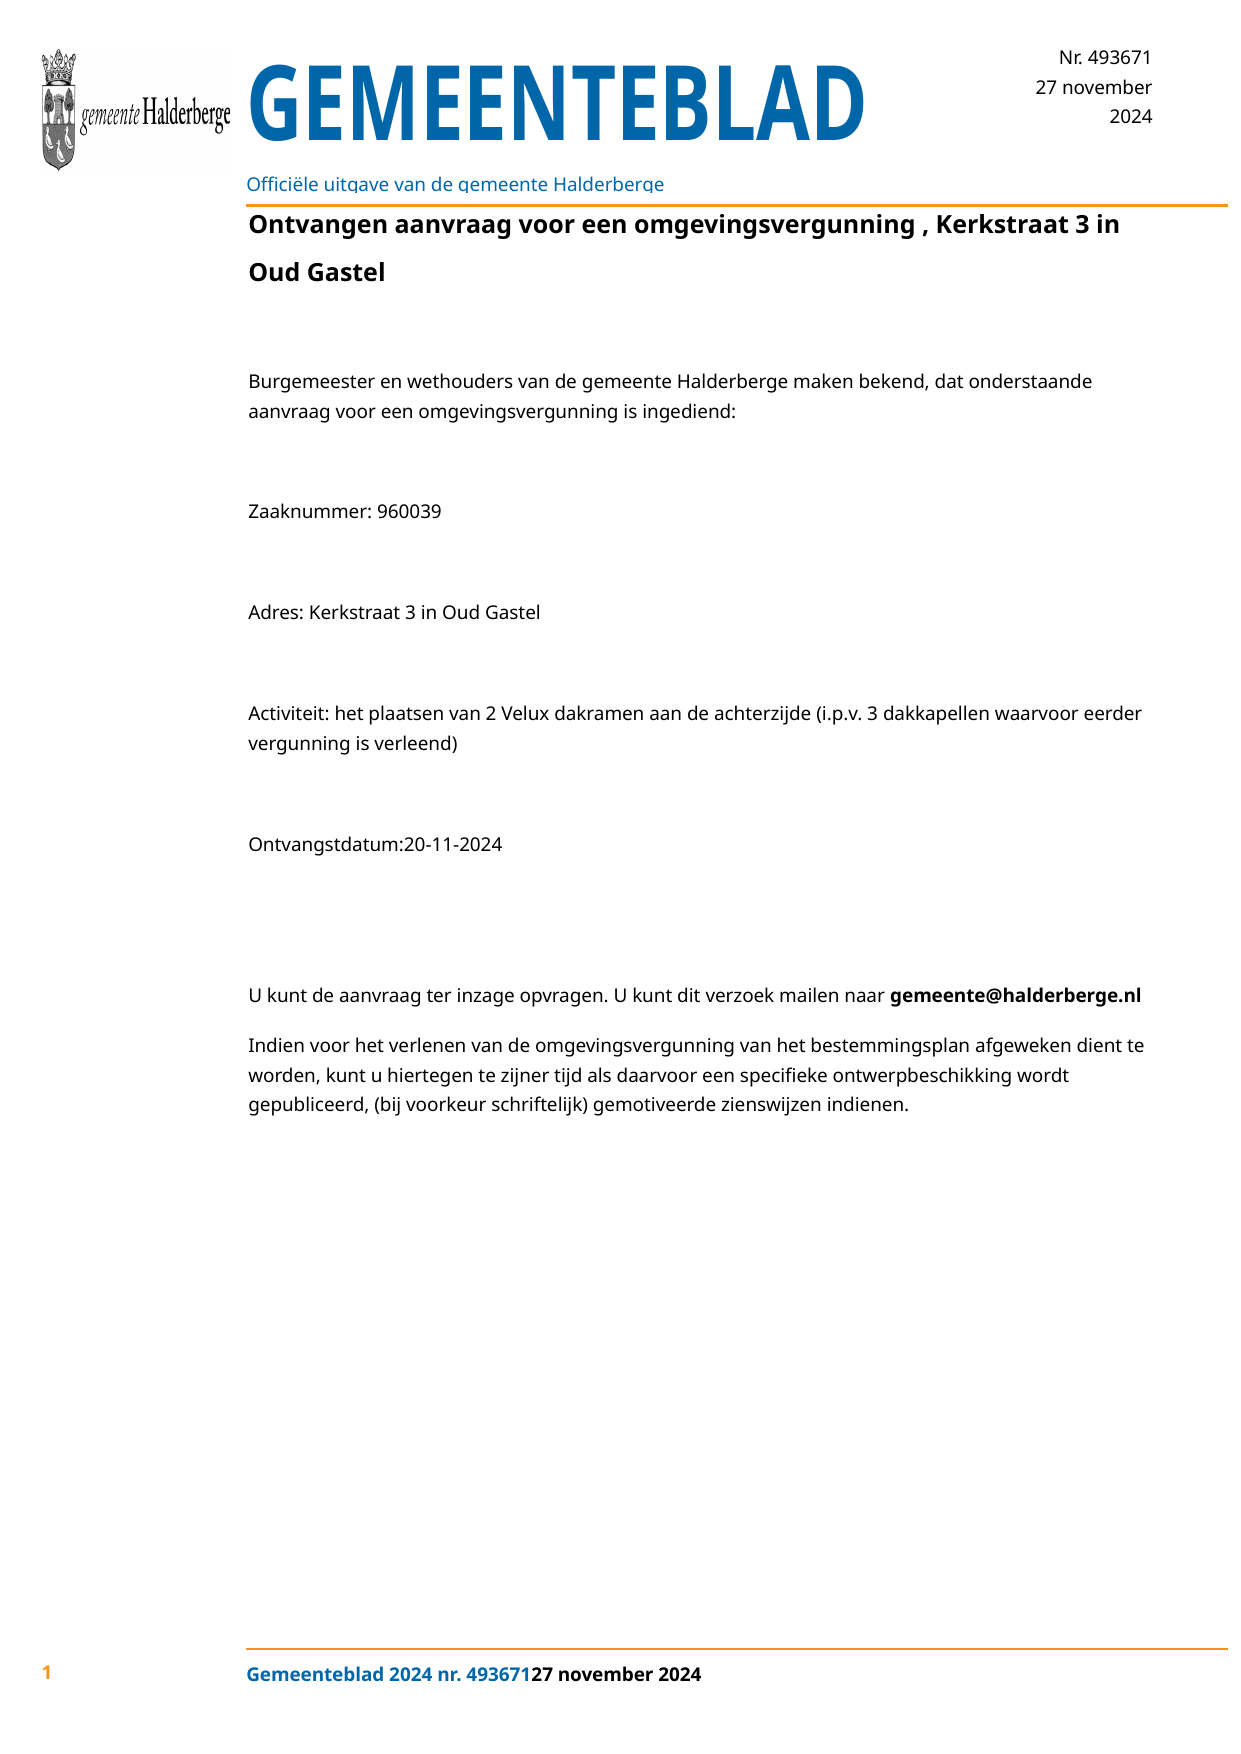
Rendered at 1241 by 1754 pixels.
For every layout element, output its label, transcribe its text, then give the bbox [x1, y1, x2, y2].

text Zaaknummer: 960039 [248, 499, 1152, 524]
text Ontvangen aanvraag voor een omgevingsvergunning , Kerkstraat 3 in Oud Gastel [248, 207, 1152, 288]
text Ontvangstdatum:20-11-2024 [248, 831, 1152, 857]
text Indien voor het verlenen van de omgevingsvergunning van het bestemmingsplan afgeweken dient te worden, kunt u hiertegen te zijner tijd als daarvoor een specifieke ontwerpbeschikking wordt gepubliceerd, (bij voorkeur schriftelijk) gemotiveerde zienswijzen indienen. [248, 1032, 1152, 1117]
text U kunt de aanvraag ter inzage opvragen. U kunt dit verzoek mailen naar gemeente@halderberge.nl [248, 982, 1152, 1008]
text Activiteit: het plaatsen van 2 Velux dakramen aan de achterzijde (i.p.v. 3 dakkapellen waarvoor eerder vergunning is verleend) [248, 700, 1152, 756]
text Adres: Kerkstraat 3 in Oud Gastel [248, 599, 1152, 625]
picture [41, 47, 231, 172]
text Burgemeester en wethouders van de gemeente Halderberge maken bekend, dat onderstaande aanvraag voor een omgevingsvergunning is ingediend: [248, 368, 1152, 424]
